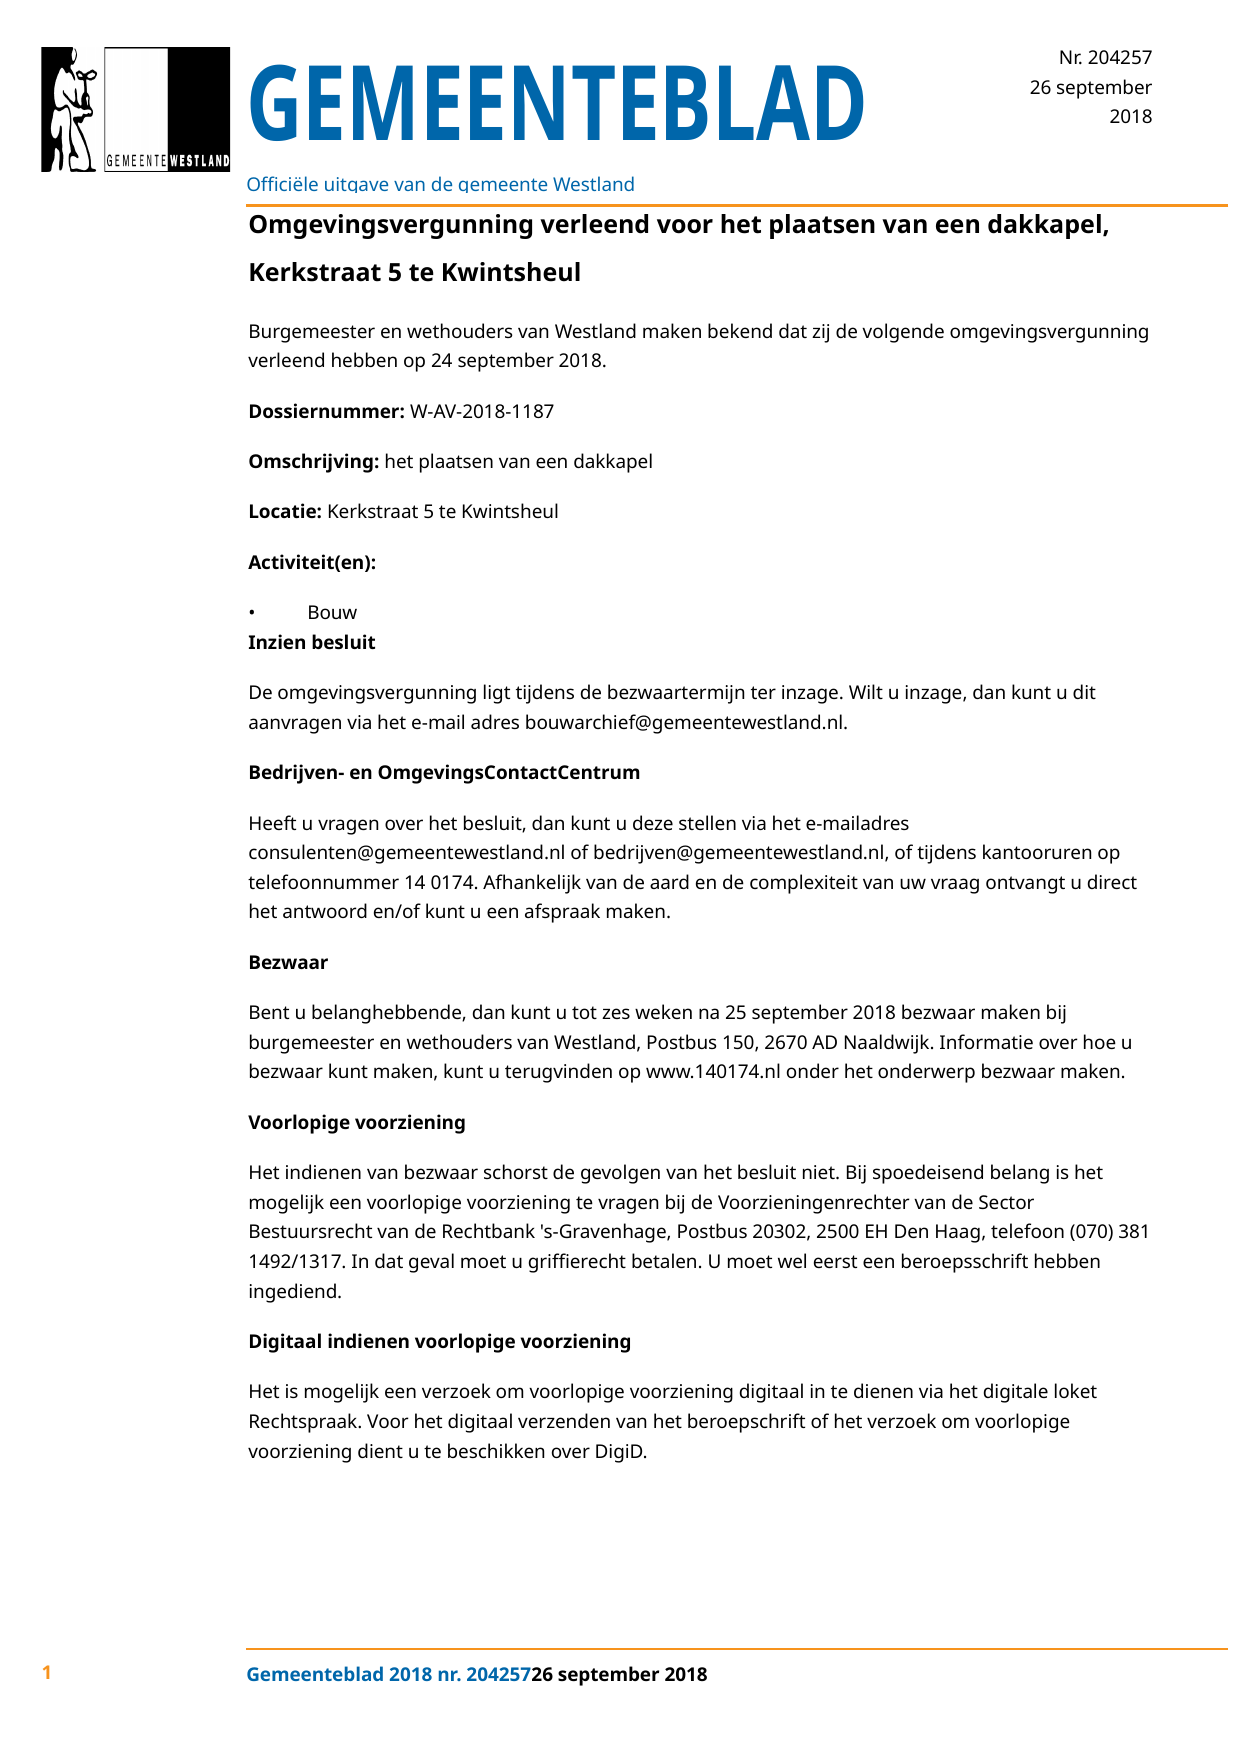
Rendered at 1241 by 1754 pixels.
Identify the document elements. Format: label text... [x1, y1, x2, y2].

text Locatie: Kerkstraat 5 te Kwintsheul [248, 499, 1152, 524]
text Bedrijven- en OmgevingsContactCentrum [248, 759, 1152, 785]
text Omgevingsvergunning verleend voor het plaatsen van een dakkapel, Kerkstraat 5 te Kwintsheul [248, 207, 1152, 288]
text Het indienen van bezwaar schorst de gevolgen van het besluit niet. Bij spoedeisend belang is het mogelijk een voorlopige voorziening te vragen bij de Voorzieningenrechter van de Sector Bestuursrecht van de Rechtbank 's-Gravenhage, Postbus 20302, 2500 EH Den Haag, telefoon (070) 381 1492/1317. In dat geval moet u griffierecht betalen. U moet wel eerst een beroepsschrift hebben ingediend. [248, 1159, 1152, 1304]
text Bent u belanghebbende, dan kunt u tot zes weken na 25 september 2018 bezwaar maken bij burgemeester en wethouders van Westland, Postbus 150, 2670 AD Naaldwijk. Informatie over hoe u bezwaar kunt maken, kunt u terugvinden op www.140174.nl onder het onderwerp bezwaar maken. [248, 999, 1152, 1084]
text Het is mogelijk een verzoek om voorlopige voorziening digitaal in te dienen via het digitale loket Rechtspraak. Voor het digitaal verzenden van het beroepschrift of het verzoek om voorlopige voorziening dient u te beschikken over DigiD. [248, 1379, 1152, 1464]
text Dossiernummer: W-AV-2018-1187 [248, 398, 1152, 424]
picture [41, 47, 231, 172]
text Burgemeester en wethouders van Westland maken bekend dat zij de volgende omgevingsvergunning verleend hebben op 24 september 2018. [248, 318, 1152, 373]
text Heeft u vragen over het besluit, dan kunt u deze stellen via het e-mailadres consulenten@gemeentewestland.nl of bedrijven@gemeentewestland.nl, of tijdens kantooruren op telefoonnummer 14 0174. Afhankelijk van de aard en de complexiteit van uw vraag ontvangt u direct het antwoord en/of kunt u een afspraak maken. [248, 810, 1152, 924]
text Activiteit(en): [248, 549, 1152, 575]
text Voorlopige voorziening [248, 1109, 1152, 1135]
text Omschrijving: het plaatsen van een dakkapel [248, 448, 1152, 474]
list Bouw [248, 599, 1152, 625]
text De omgevingsvergunning ligt tijdens de bezwaartermijn ter inzage. Wilt u inzage, dan kunt u dit aanvragen via het e-mail adres bouwarchief@gemeentewestland.nl. [248, 679, 1152, 735]
text Digitaal indienen voorlopige voorziening [248, 1328, 1152, 1354]
text Bezwaar [248, 949, 1152, 975]
text Inzien besluit [248, 629, 1152, 655]
